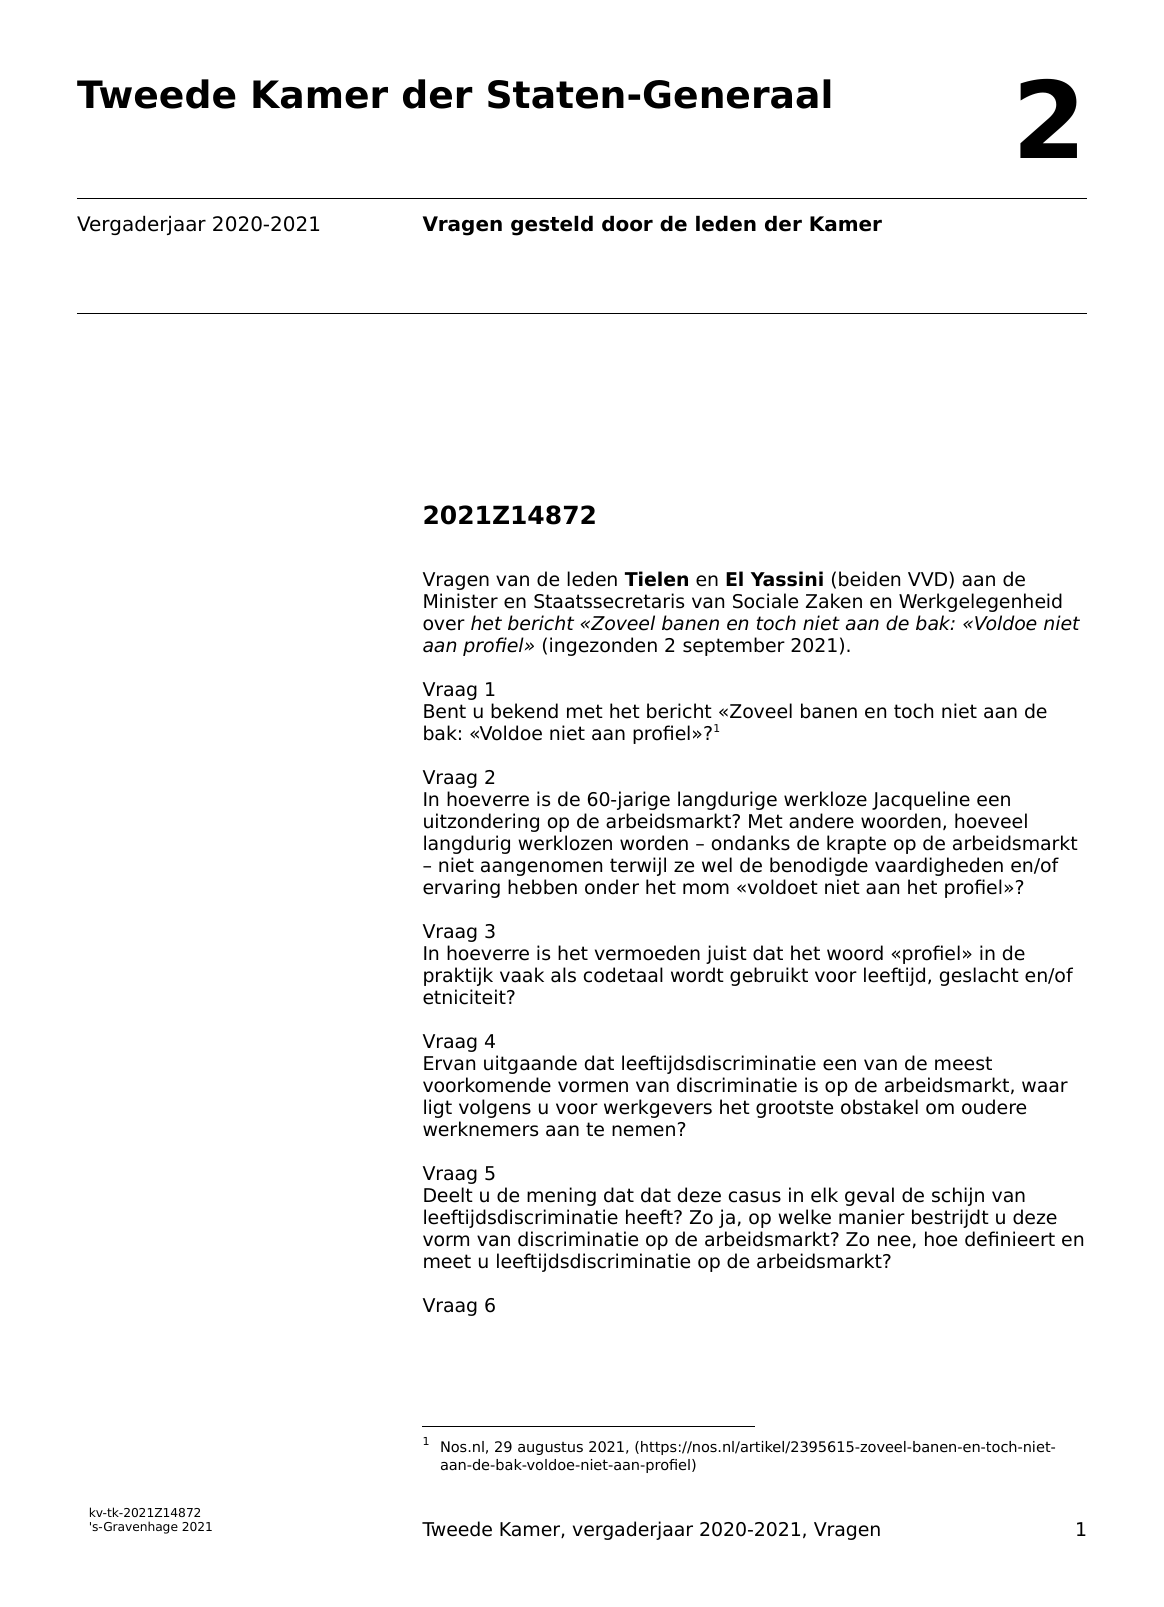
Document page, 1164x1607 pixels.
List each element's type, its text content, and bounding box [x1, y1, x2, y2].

text Vraag 4 [422, 1031, 1087, 1053]
text kv-tk-2021Z14872 [88, 1506, 323, 1520]
text 2021Z14872 [422, 501, 1087, 531]
table_cell Vergaderjaar 2020-2021 [77, 199, 422, 313]
text Ervan uitgaande dat leeftijdsdiscriminatie een van de meest voorkomende vormen van discriminatie is op de arbeidsmarkt, waar ligt volgens u voor werkgevers het grootste obstakel om oudere werknemers aan te nemen? [422, 1053, 1087, 1141]
text Vragen van de leden Tielen en El Yassini (beiden VVD) aan de Minister en Staatssecretaris van Sociale Zaken en Werkgelegenheid over het bericht «Zoveel banen en toch niet aan de bak: «Voldoe niet aan profiel» (ingezonden 2 september 2021). [422, 569, 1087, 657]
text Vraag 2 [422, 767, 1087, 789]
text Vraag 1 [422, 679, 1087, 701]
table_header 2 [886, 59, 1087, 198]
text Deelt u de mening dat dat deze casus in elk geval de schijn van leeftijdsdiscriminatie heeft? Zo ja, op welke manier bestrijdt u deze vorm van discriminatie op de arbeidsmarkt? Zo nee, hoe definieert en meet u leeftijdsdiscriminatie op de arbeidsmarkt? [422, 1185, 1087, 1273]
text Vraag 3 [422, 921, 1087, 943]
text 's-Gravenhage 2021 [88, 1520, 323, 1534]
table_cell Vragen gesteld door de leden der Kamer [422, 199, 1087, 313]
text Vraag 5 [422, 1163, 1087, 1185]
text Vraag 6 [422, 1295, 1087, 1317]
text Nos.nl, 29 augustus 2021, (https://nos.nl/artikel/2395615-zoveel-banen-en-toch-niet-aan-de-bak-voldoe-niet-aan-profiel) [422, 1435, 1087, 1474]
text In hoeverre is het vermoeden juist dat het woord «profiel» in de praktijk vaak als codetaal wordt gebruikt voor leeftijd, geslacht en/of etniciteit? [422, 943, 1087, 1009]
text In hoeverre is de 60-jarige langdurige werkloze Jacqueline een uitzondering op de arbeidsmarkt? Met andere woorden, hoeveel langdurig werklozen worden – ondanks de krapte op de arbeidsmarkt – niet aangenomen terwijl ze wel de benodigde vaardigheden en/of ervaring hebben onder het mom «voldoet niet aan het profiel»? [422, 789, 1087, 899]
table_header Tweede Kamer der Staten-Generaal [77, 59, 886, 198]
text Bent u bekend met het bericht «Zoveel banen en toch niet aan de bak: «Voldoe niet aan profiel»? [422, 701, 1087, 745]
